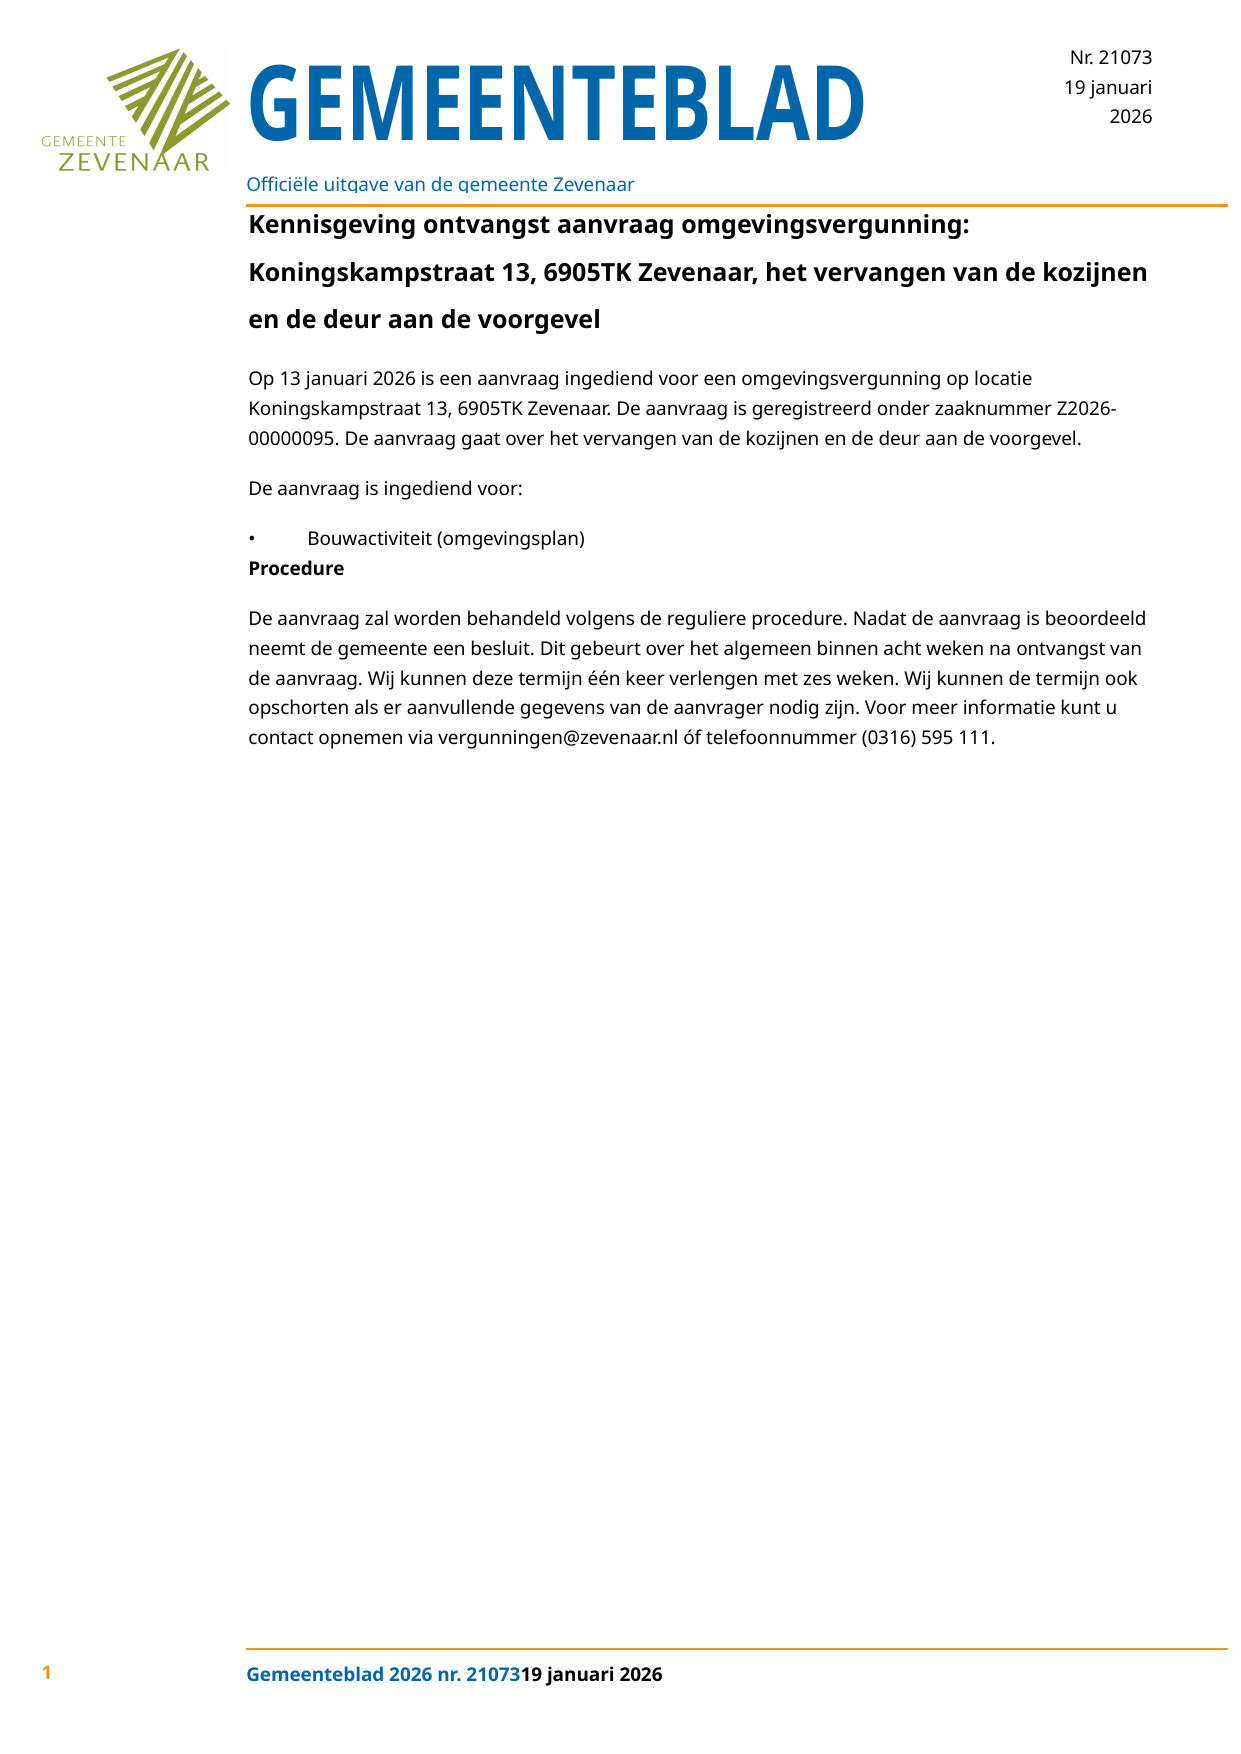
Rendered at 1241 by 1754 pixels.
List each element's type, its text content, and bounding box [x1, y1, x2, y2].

text Kennisgeving ontvangst aanvraag omgevingsvergunning: Koningskampstraat 13, 6905TK Zevenaar, het vervangen van de kozijnen en de deur aan de voorgevel [248, 207, 1152, 336]
text Procedure [248, 555, 1152, 581]
text De aanvraag zal worden behandeld volgens de reguliere procedure. Nadat de aanvraag is beoordeeld neemt de gemeente een besluit. Dit gebeurt over het algemeen binnen acht weken na ontvangst van de aanvraag. Wij kunnen deze termijn één keer verlengen met zes weken. Wij kunnen de termijn ook opschorten als er aanvullende gegevens van de aanvrager nodig zijn. Voor meer informatie kunt u contact opnemen via vergunningen@zevenaar.nl óf telefoonnummer (0316) 595 111. [248, 606, 1152, 749]
text De aanvraag is ingediend voor: [248, 475, 1152, 501]
list Bouwactiviteit (omgevingsplan) [248, 526, 1152, 551]
text Op 13 januari 2026 is een aanvraag ingediend voor een omgevingsvergunning op locatie Koningskampstraat 13, 6905TK Zevenaar. De aanvraag is geregistreerd onder zaaknummer Z2026-00000095. De aanvraag gaat over het vervangen van de kozijnen en de deur aan de voorgevel. [248, 366, 1152, 450]
picture [41, 47, 231, 172]
